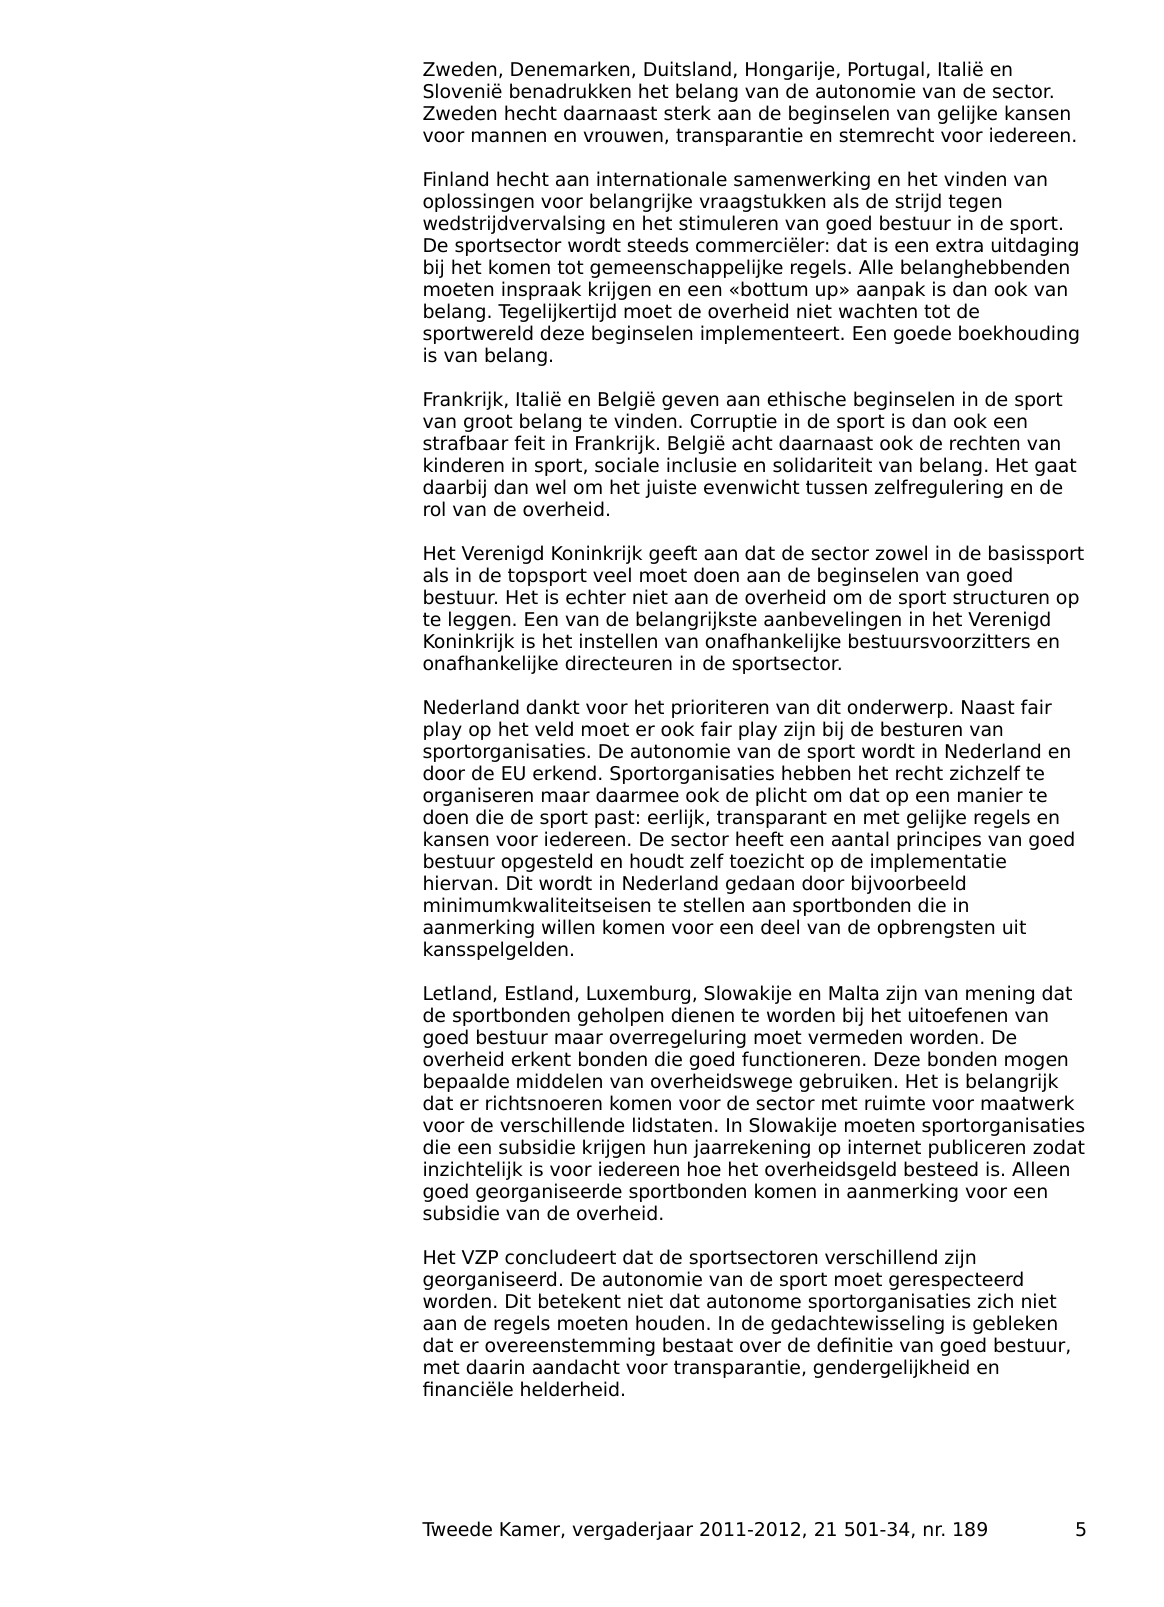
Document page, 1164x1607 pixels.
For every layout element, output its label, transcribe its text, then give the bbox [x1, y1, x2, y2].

text Zweden, Denemarken, Duitsland, Hongarije, Portugal, Italië en Slovenië benadrukken het belang van de autonomie van de sector. Zweden hecht daarnaast sterk aan de beginselen van gelijke kansen voor mannen en vrouwen, transparantie en stemrecht voor iedereen. [422, 59, 1087, 147]
text Frankrijk, Italië en België geven aan ethische beginselen in de sport van groot belang te vinden. Corruptie in de sport is dan ook een strafbaar feit in Frankrijk. België acht daarnaast ook de rechten van kinderen in sport, sociale inclusie en solidariteit van belang. Het gaat daarbij dan wel om het juiste evenwicht tussen zelfregulering en de rol van de overheid. [422, 389, 1087, 521]
text Letland, Estland, Luxemburg, Slowakije en Malta zijn van mening dat de sportbonden geholpen dienen te worden bij het uitoefenen van goed bestuur maar overregeluring moet vermeden worden. De overheid erkent bonden die goed functioneren. Deze bonden mogen bepaalde middelen van overheidswege gebruiken. Het is belangrijk dat er richtsnoeren komen voor de sector met ruimte voor maatwerk voor de verschillende lidstaten. In Slowakije moeten sportorganisaties die een subsidie krijgen hun jaarrekening op internet publiceren zodat inzichtelijk is voor iedereen hoe het overheidsgeld besteed is. Alleen goed georganiseerde sportbonden komen in aanmerking voor een subsidie van de overheid. [422, 983, 1087, 1225]
text Het Verenigd Koninkrijk geeft aan dat de sector zowel in de basissport als in de topsport veel moet doen aan de beginselen van goed bestuur. Het is echter niet aan de overheid om de sport structuren op te leggen. Een van de belangrijkste aanbevelingen in het Verenigd Koninkrijk is het instellen van onafhankelijke bestuursvoorzitters en onafhankelijke directeuren in de sportsector. [422, 543, 1087, 675]
text Finland hecht aan internationale samenwerking en het vinden van oplossingen voor belangrijke vraagstukken als de strijd tegen wedstrijdvervalsing en het stimuleren van goed bestuur in de sport. De sportsector wordt steeds commerciëler: dat is een extra uitdaging bij het komen tot gemeenschappelijke regels. Alle belanghebbenden moeten inspraak krijgen en een «bottum up» aanpak is dan ook van belang. Tegelijkertijd moet de overheid niet wachten tot de sportwereld deze beginselen implementeert. Een goede boekhouding is van belang. [422, 169, 1087, 367]
text Nederland dankt voor het prioriteren van dit onderwerp. Naast fair play op het veld moet er ook fair play zijn bij de besturen van sportorganisaties. De autonomie van de sport wordt in Nederland en door de EU erkend. Sportorganisaties hebben het recht zichzelf te organiseren maar daarmee ook de plicht om dat op een manier te doen die de sport past: eerlijk, transparant en met gelijke regels en kansen voor iedereen. De sector heeft een aantal principes van goed bestuur opgesteld en houdt zelf toezicht op de implementatie hiervan. Dit wordt in Nederland gedaan door bijvoorbeeld minimumkwaliteitseisen te stellen aan sportbonden die in aanmerking willen komen voor een deel van de opbrengsten uit kansspelgelden. [422, 697, 1087, 961]
text Het VZP concludeert dat de sportsectoren verschillend zijn georganiseerd. De autonomie van de sport moet gerespecteerd worden. Dit betekent niet dat autonome sportorganisaties zich niet aan de regels moeten houden. In de gedachtewisseling is gebleken dat er overeenstemming bestaat over de definitie van goed bestuur, met daarin aandacht voor transparantie, gendergelijkheid en financiële helderheid. [422, 1247, 1087, 1401]
